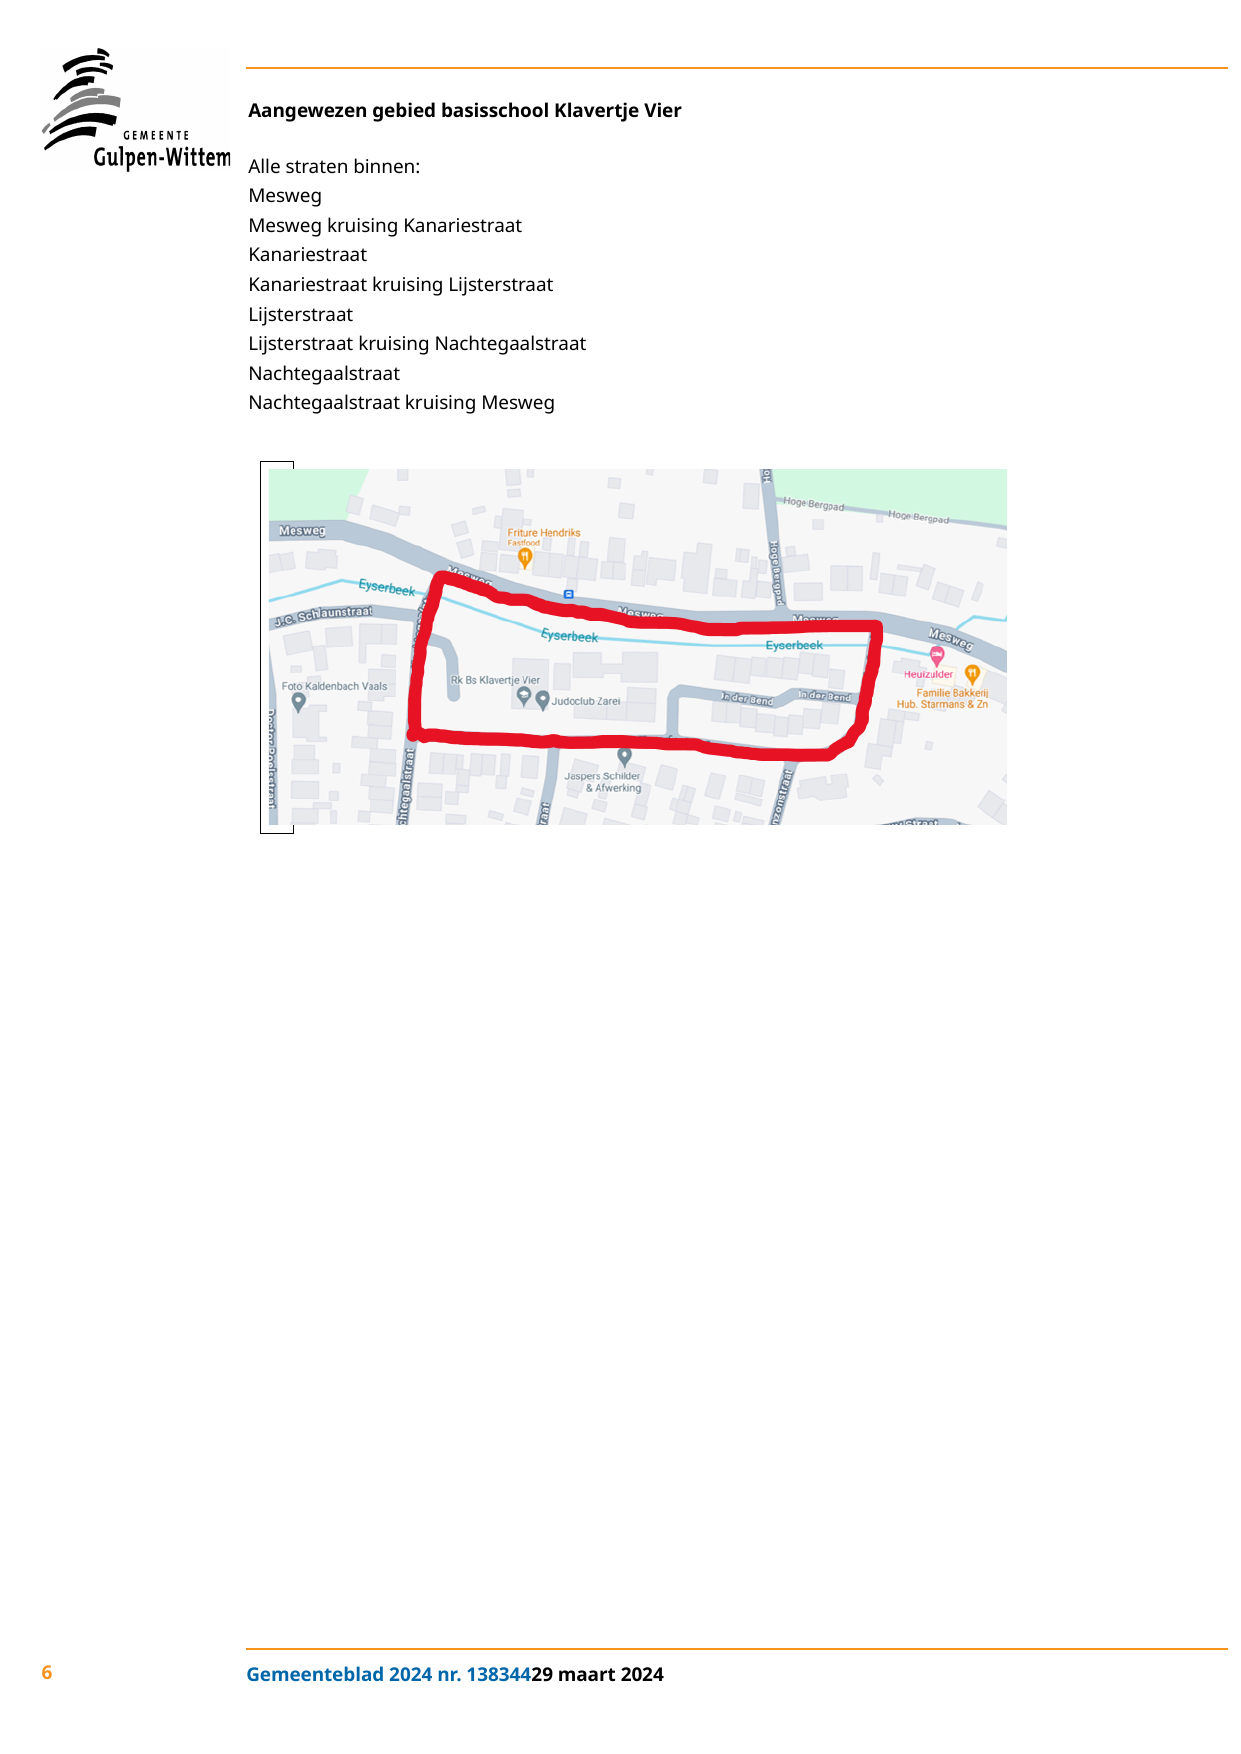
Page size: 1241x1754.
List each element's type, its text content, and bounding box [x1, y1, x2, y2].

picture [41, 47, 231, 172]
text Nachtegaalstraat [248, 360, 1152, 386]
text Lijsterstraat kruising Nachtegaalstraat [248, 330, 1152, 356]
text Nachtegaalstraat kruising Mesweg [248, 389, 1152, 415]
picture [268, 469, 1008, 825]
text Mesweg kruising Kanariestraat [248, 212, 1152, 238]
text Lijsterstraat [248, 301, 1152, 327]
text Kanariestraat [248, 242, 1152, 267]
text Aangewezen gebied basisschool Klavertje Vier [248, 95, 1152, 123]
text Mesweg [248, 182, 1152, 208]
text Kanariestraat kruising Lijsterstraat [248, 271, 1152, 297]
text Alle straten binnen: [248, 153, 1152, 179]
